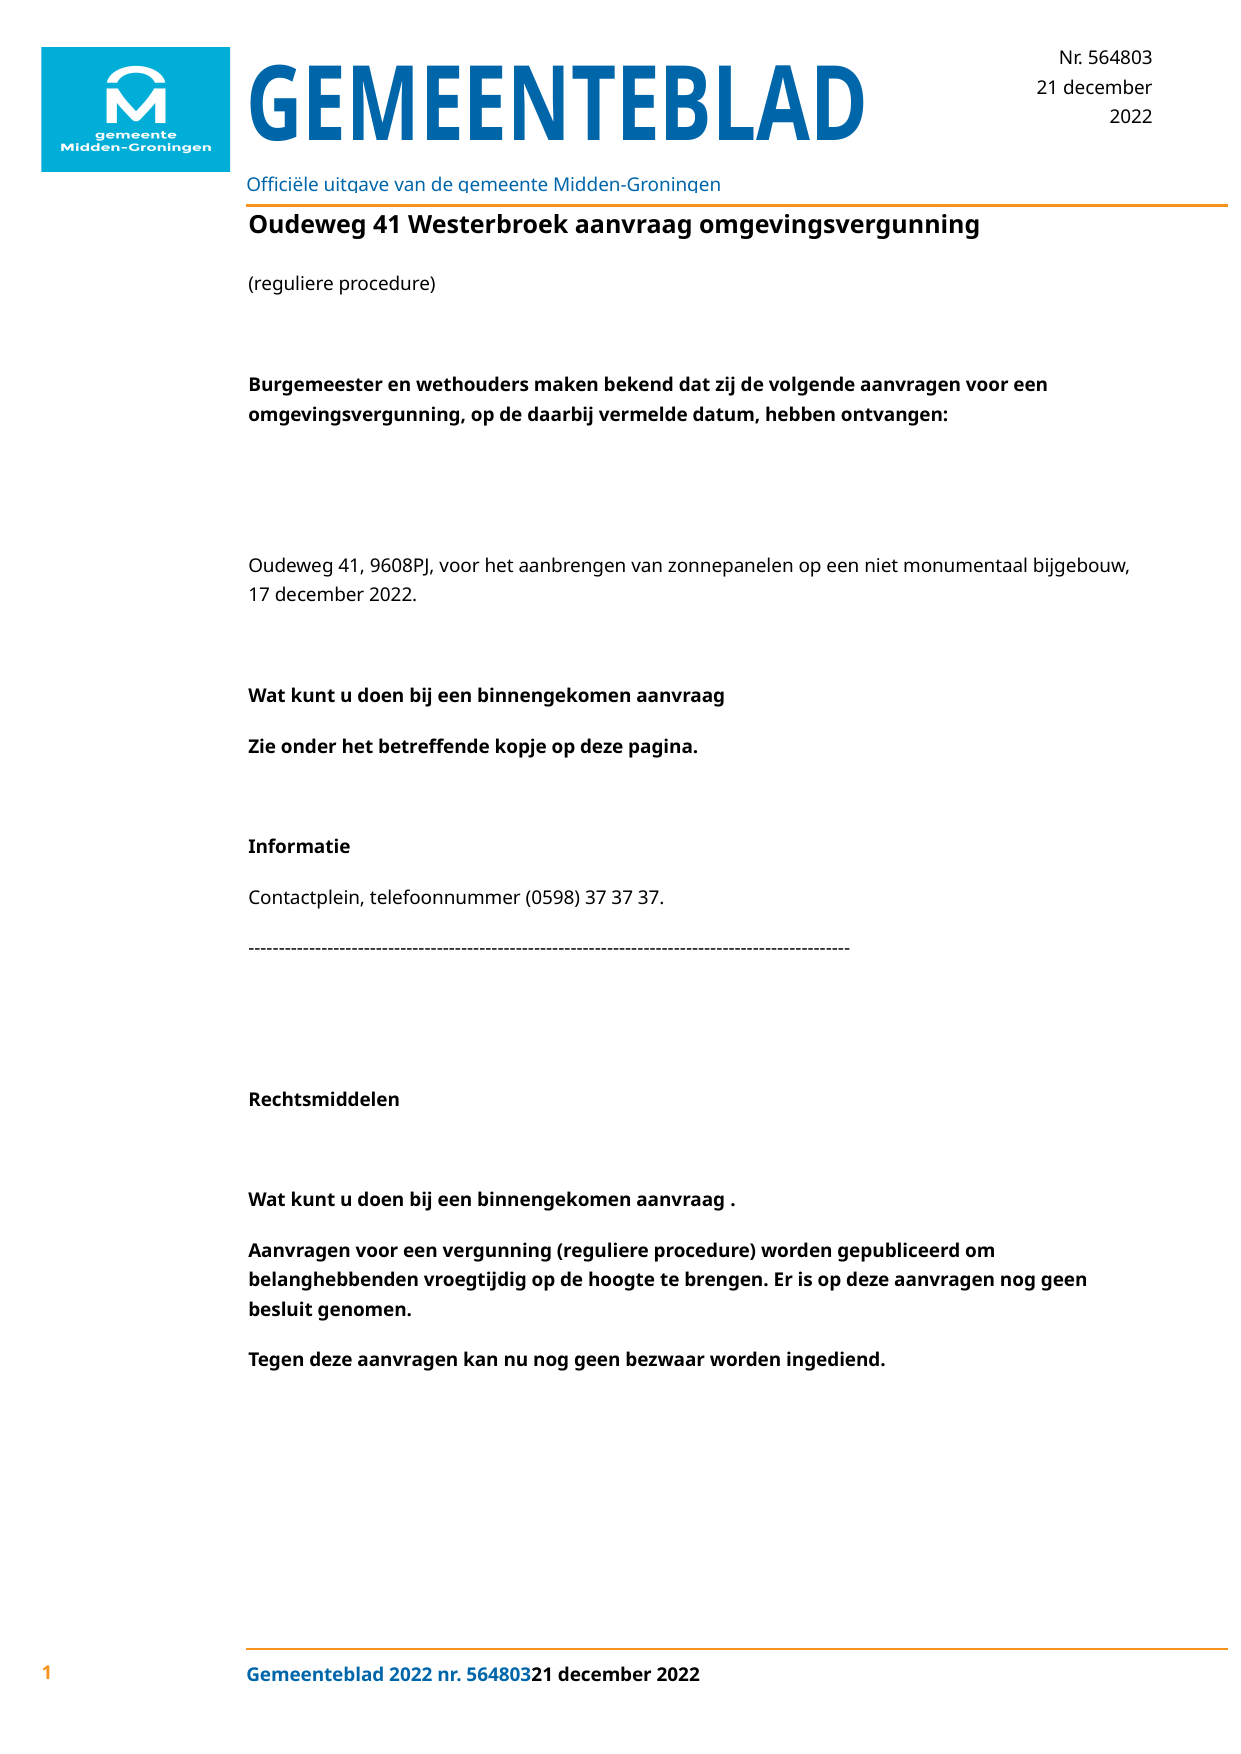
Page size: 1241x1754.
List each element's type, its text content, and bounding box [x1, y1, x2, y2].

text Rechtsmiddelen [248, 1086, 1152, 1111]
text --------------------------------------------------------------------------------------------------- [248, 934, 1152, 960]
picture [107, 89, 165, 122]
picture [108, 66, 164, 82]
text Informatie [248, 834, 1152, 859]
text Wat kunt u doen bij een binnengekomen aanvraag . [248, 1187, 1152, 1212]
text Tegen deze aanvragen kan nu nog geen bezwaar worden ingediend. [248, 1347, 1152, 1372]
text Oudeweg 41, 9608PJ, voor het aanbrengen van zonnepanelen op een niet monumentaal bijgebouw, 17 december 2022. [248, 552, 1152, 607]
text Zie onder het betreffende kopje op deze pagina. [248, 733, 1152, 758]
text Wat kunt u doen bij een binnengekomen aanvraag [248, 682, 1152, 708]
text (reguliere procedure) [248, 270, 1152, 296]
picture [184, 146, 190, 153]
text Aanvragen voor een vergunning (reguliere procedure) worden gepubliceerd om belanghebbenden vroegtijdig op de hoogte te brengen. Er is op deze aanvragen nog geen besluit genomen. [248, 1237, 1152, 1322]
text Burgemeester en wethouders maken bekend dat zij de volgende aanvragen voor een omgevingsvergunning, op de daarbij vermelde datum, hebben ontvangen: [248, 371, 1152, 426]
text Contactplein, telefoonnummer (0598) 37 37 37. [248, 884, 1152, 910]
text Oudeweg 41 Westerbroek aanvraag omgevingsvergunning [248, 207, 1152, 241]
